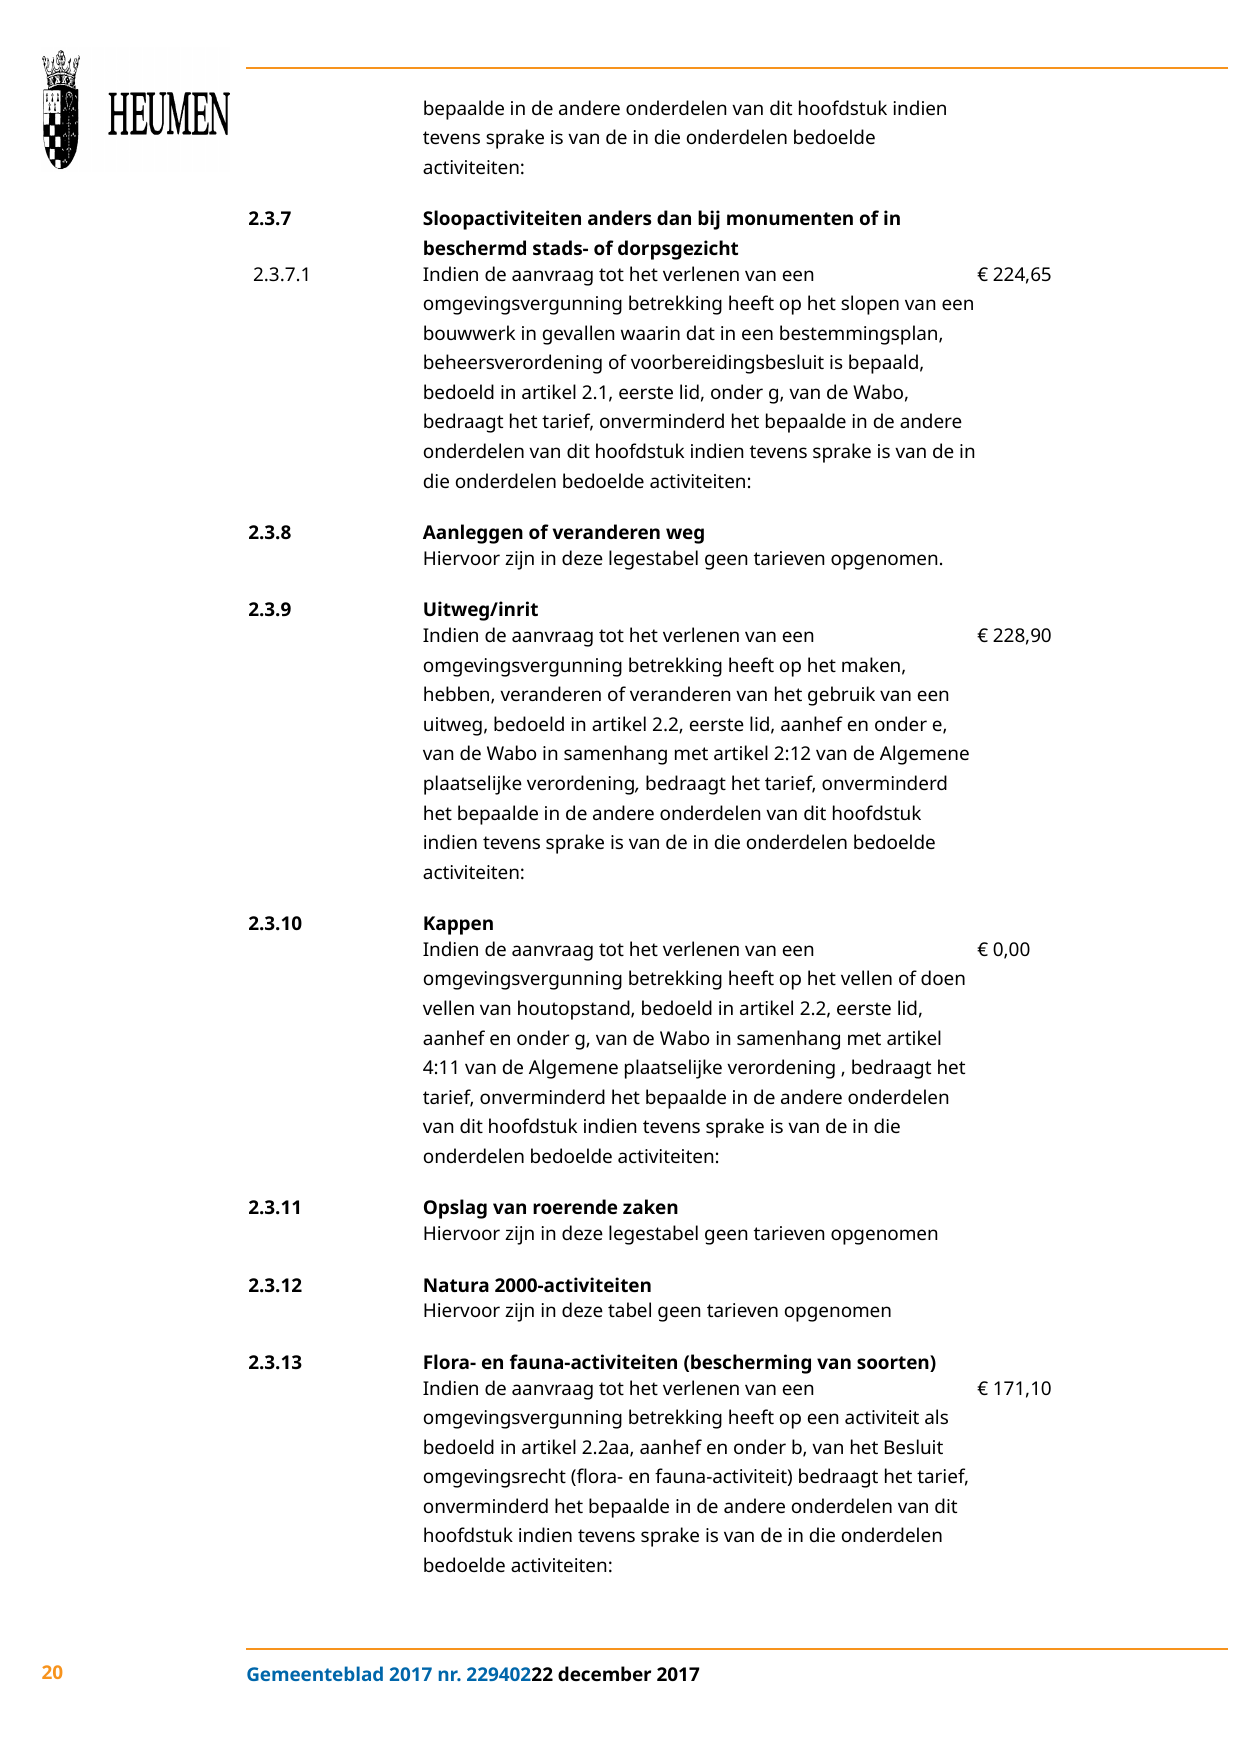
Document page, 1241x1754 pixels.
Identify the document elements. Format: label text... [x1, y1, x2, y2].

table_cell 2.3.8 [248, 519, 423, 545]
table_cell [977, 1578, 1152, 1604]
table_cell [423, 1246, 977, 1272]
table_cell Aanleggen of veranderen weg [423, 519, 977, 545]
table_cell [248, 571, 423, 596]
table_cell Natura 2000-activiteiten [423, 1272, 977, 1297]
table_cell bepaalde in de andere onderdelen van dit hoofdstuk indien tevens sprake is van de in die onderdelen bedoelde activiteiten: [423, 95, 977, 180]
table_cell [248, 494, 423, 519]
table_cell Flora- en fauna-activiteiten (bescherming van soorten) [423, 1349, 977, 1375]
table_cell [977, 1298, 1152, 1323]
table_cell Sloopactiviteiten anders dan bij monumenten of in beschermd stads- of dorpsgezicht [423, 205, 977, 261]
table_cell [977, 571, 1152, 596]
table_cell [248, 885, 423, 910]
table_cell [248, 1578, 423, 1604]
table_cell [977, 1220, 1152, 1246]
table_cell [423, 571, 977, 596]
table_cell 2.3.10 [248, 910, 423, 936]
table_cell [977, 494, 1152, 519]
table_cell [248, 1375, 423, 1578]
table_cell [423, 1323, 977, 1349]
table_cell 2.3.7.1 [248, 261, 423, 493]
picture [41, 47, 231, 172]
table_cell € 228,90 [977, 622, 1152, 884]
table_cell [248, 180, 423, 205]
table_cell [977, 1272, 1152, 1297]
table_cell 2.3.7 [248, 205, 423, 261]
table_cell Indien de aanvraag tot het verlenen van een omgevingsvergunning betrekking heeft op een activiteit als bedoeld in artikel 2.2aa, aanhef en onder b, van het Besluit omgevingsrecht (flora- en fauna-activiteit) bedraagt het tarief, onverminderd het bepaalde in de andere onderdelen van dit hoofdstuk indien tevens sprake is van de in die onderdelen bedoelde activiteiten: [423, 1375, 977, 1578]
table_cell [977, 1195, 1152, 1220]
table_cell [977, 885, 1152, 910]
table_cell [977, 1169, 1152, 1194]
table_cell [423, 494, 977, 519]
table_cell Uitweg/inrit [423, 596, 977, 622]
table_cell [248, 622, 423, 884]
table_cell Opslag van roerende zaken [423, 1195, 977, 1220]
table_cell [423, 180, 977, 205]
table_cell [248, 1220, 423, 1246]
table_cell 2.3.11 [248, 1195, 423, 1220]
table_cell [977, 910, 1152, 936]
table_cell [423, 1169, 977, 1194]
table_cell Kappen [423, 910, 977, 936]
table_cell [248, 1323, 423, 1349]
table_cell Indien de aanvraag tot het verlenen van een omgevingsvergunning betrekking heeft op het slopen van een bouwwerk in gevallen waarin dat in een bestemmingsplan, beheersverordening of voorbereidingsbesluit is bepaald, bedoeld in artikel 2.1, eerste lid, onder g, van de Wabo, bedraagt het tarief, onverminderd het bepaalde in de andere onderdelen van dit hoofdstuk indien tevens sprake is van de in die onderdelen bedoelde activiteiten: [423, 261, 977, 493]
table_cell € 0,00 [977, 936, 1152, 1169]
table_cell [977, 545, 1152, 571]
table_cell € 224,65 [977, 261, 1152, 493]
table_cell [977, 596, 1152, 622]
table_cell [977, 205, 1152, 261]
table_cell Indien de aanvraag tot het verlenen van een omgevingsvergunning betrekking heeft op het maken, hebben, veranderen of veranderen van het gebruik van een uitweg, bedoeld in artikel 2.2, eerste lid, aanhef en onder e, van de Wabo in samenhang met artikel 2:12 van de Algemene plaatselijke verordening, bedraagt het tarief, onverminderd het bepaalde in de andere onderdelen van dit hoofdstuk indien tevens sprake is van de in die onderdelen bedoelde activiteiten: [423, 622, 977, 884]
table_cell [248, 1246, 423, 1272]
table_cell [977, 519, 1152, 545]
table_cell Indien de aanvraag tot het verlenen van een omgevingsvergunning betrekking heeft op het vellen of doen vellen van houtopstand, bedoeld in artikel 2.2, eerste lid, aanhef en onder g, van de Wabo in samenhang met artikel 4:11 van de Algemene plaatselijke verordening , bedraagt het tarief, onverminderd het bepaalde in de andere onderdelen van dit hoofdstuk indien tevens sprake is van de in die onderdelen bedoelde activiteiten: [423, 936, 977, 1169]
table_cell [248, 95, 423, 180]
table_cell [248, 936, 423, 1169]
table_cell 2.3.13 [248, 1349, 423, 1375]
table_cell [977, 1246, 1152, 1272]
table_cell Hiervoor zijn in deze tabel geen tarieven opgenomen [423, 1298, 977, 1323]
table_cell € 171,10 [977, 1375, 1152, 1578]
table_cell [977, 180, 1152, 205]
table_cell Hiervoor zijn in deze legestabel geen tarieven opgenomen. [423, 545, 977, 571]
table_cell [248, 1169, 423, 1194]
table_cell [423, 1578, 977, 1604]
table_cell Hiervoor zijn in deze legestabel geen tarieven opgenomen [423, 1220, 977, 1246]
table_cell 2.3.12 [248, 1272, 423, 1297]
table_cell [423, 885, 977, 910]
table_cell [977, 95, 1152, 180]
table_cell [248, 1298, 423, 1323]
table_cell [248, 545, 423, 571]
table_cell [977, 1349, 1152, 1375]
table_cell [977, 1323, 1152, 1349]
table_cell 2.3.9 [248, 596, 423, 622]
